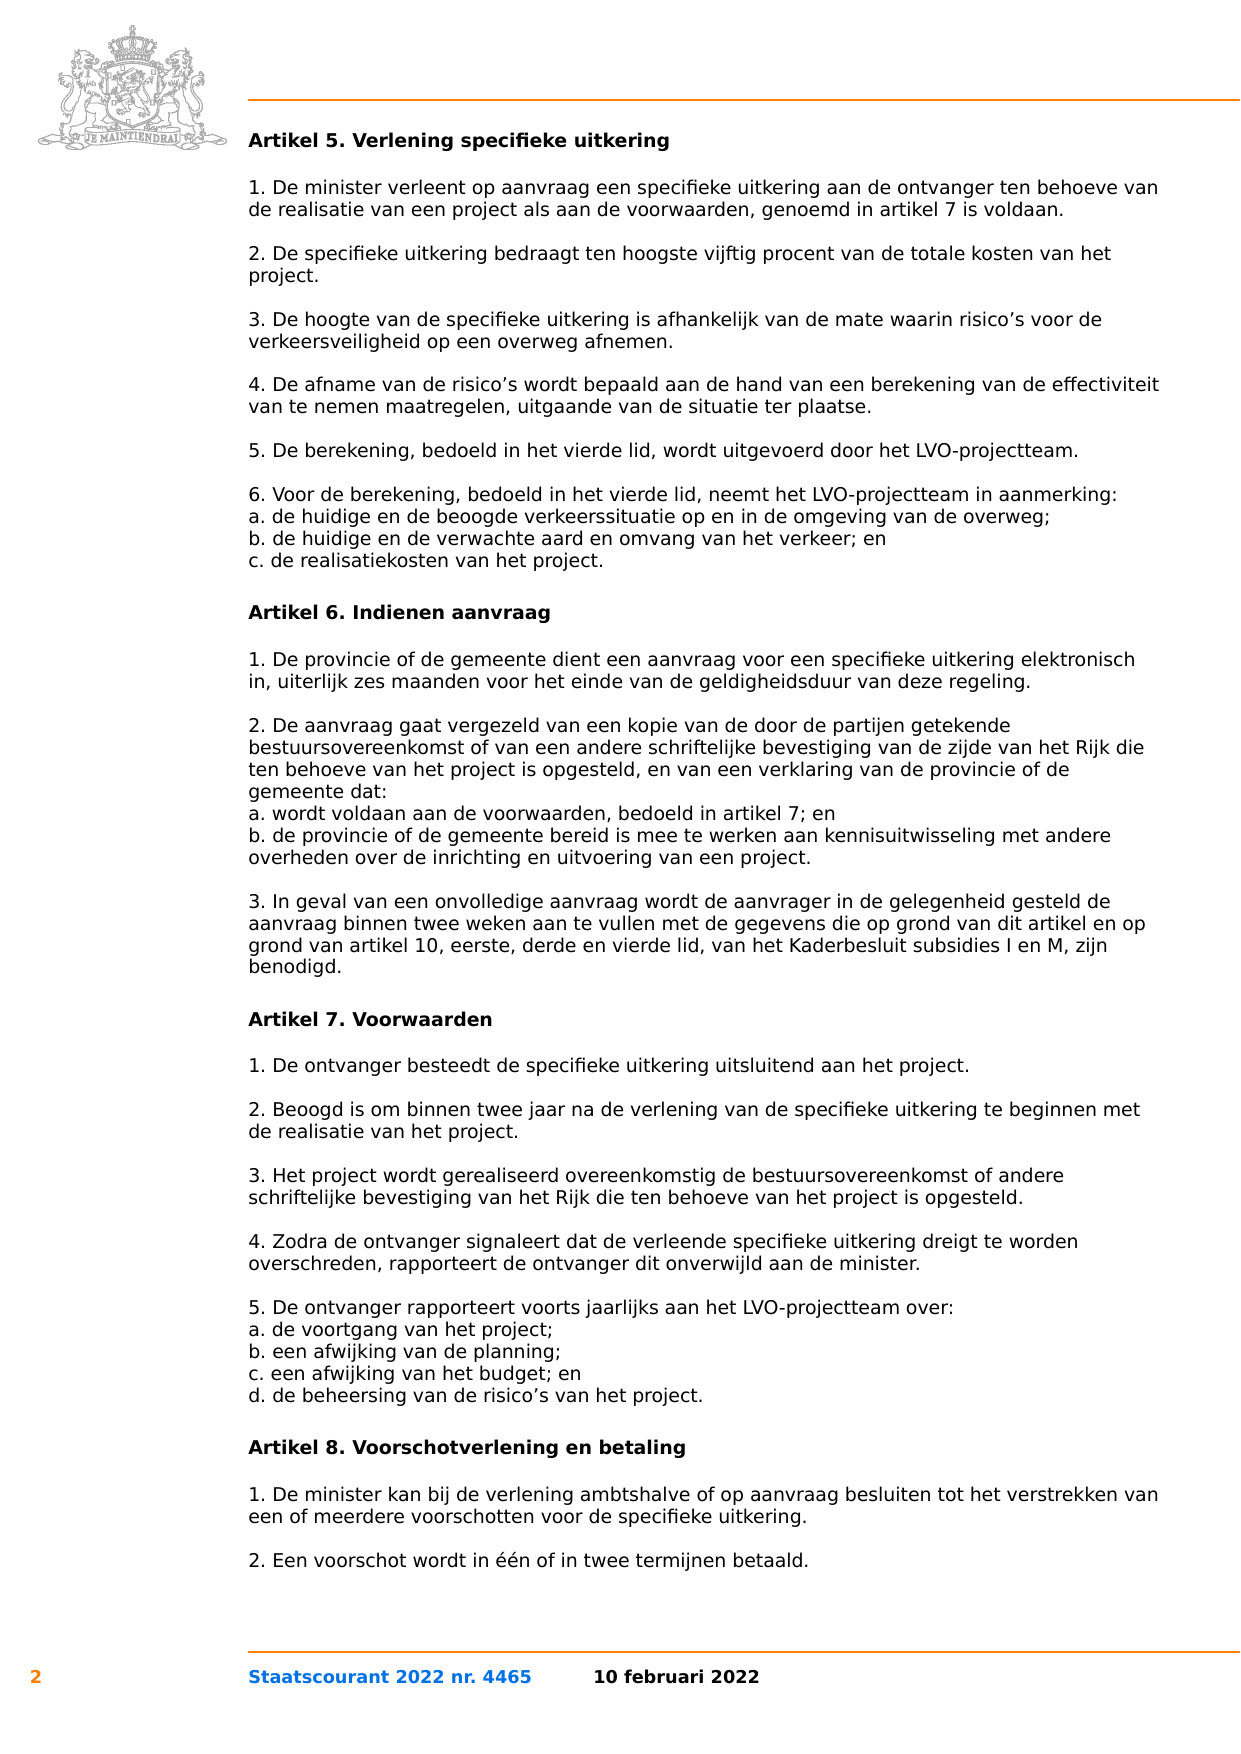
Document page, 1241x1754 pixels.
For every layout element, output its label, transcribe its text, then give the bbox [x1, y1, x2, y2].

text a. de voortgang van het project; [248, 1319, 1163, 1341]
text d. de beheersing van de risico’s van het project. [248, 1385, 1163, 1407]
subtitle Artikel 7. Voorwaarden [248, 1008, 1163, 1030]
text 1. De minister kan bij de verlening ambtshalve of op aanvraag besluiten tot het verstrekken van een of meerdere voorschotten voor de specifieke uitkering. [248, 1484, 1163, 1528]
text 4. Zodra de ontvanger signaleert dat de verleende specifieke uitkering dreigt te worden overschreden, rapporteert de ontvanger dit onverwijld aan de minister. [248, 1231, 1163, 1275]
picture [38, 25, 227, 150]
text 2. Een voorschot wordt in één of in twee termijnen betaald. [248, 1549, 1163, 1571]
text c. de realisatiekosten van het project. [248, 550, 1163, 572]
text c. een afwijking van het budget; en [248, 1363, 1163, 1385]
text 6. Voor de berekening, bedoeld in het vierde lid, neemt het LVO-projectteam in aanmerking: [248, 484, 1163, 506]
text b. de huidige en de verwachte aard en omvang van het verkeer; en [248, 528, 1163, 550]
text 5. De ontvanger rapporteert voorts jaarlijks aan het LVO-projectteam over: [248, 1297, 1163, 1319]
text a. wordt voldaan aan de voorwaarden, bedoeld in artikel 7; en [248, 803, 1163, 825]
text b. een afwijking van de planning; [248, 1341, 1163, 1363]
text 1. De provincie of de gemeente dient een aanvraag voor een specifieke uitkering elektronisch in, uiterlijk zes maanden voor het einde van de geldigheidsduur van deze regeling. [248, 649, 1163, 693]
text b. de provincie of de gemeente bereid is mee te werken aan kennisuitwisseling met andere overheden over de inrichting en uitvoering van een project. [248, 825, 1163, 869]
text 3. In geval van een onvolledige aanvraag wordt de aanvrager in de gelegenheid gesteld de aanvraag binnen twee weken aan te vullen met de gegevens die op grond van dit artikel en op grond van artikel 10, eerste, derde en vierde lid, van het Kaderbesluit subsidies I en M, zijn benodigd. [248, 891, 1163, 978]
subtitle Artikel 6. Indienen aanvraag [248, 602, 1163, 624]
text 1. De minister verleent op aanvraag een specifieke uitkering aan de ontvanger ten behoeve van de realisatie van een project als aan de voorwaarden, genoemd in artikel 7 is voldaan. [248, 177, 1163, 221]
text 2. De specifieke uitkering bedraagt ten hoogste vijftig procent van de totale kosten van het project. [248, 243, 1163, 287]
text 4. De afname van de risico’s wordt bepaald aan de hand van een berekening van de effectiviteit van te nemen maatregelen, uitgaande van de situatie ter plaatse. [248, 374, 1163, 418]
text 3. Het project wordt gerealiseerd overeenkomstig de bestuursovereenkomst of andere schriftelijke bevestiging van het Rijk die ten behoeve van het project is opgesteld. [248, 1165, 1163, 1209]
text 3. De hoogte van de specifieke uitkering is afhankelijk van de mate waarin risico’s voor de verkeersveiligheid op een overweg afnemen. [248, 308, 1163, 352]
text 5. De berekening, bedoeld in het vierde lid, wordt uitgevoerd door het LVO-projectteam. [248, 440, 1163, 462]
subtitle Artikel 8. Voorschotverlening en betaling [248, 1437, 1163, 1459]
subtitle Artikel 5. Verlening specifieke uitkering [248, 130, 1163, 152]
text 1. De ontvanger besteedt de specifieke uitkering uitsluitend aan het project. [248, 1055, 1163, 1077]
text 2. De aanvraag gaat vergezeld van een kopie van de door de partijen getekende bestuursovereenkomst of van een andere schriftelijke bevestiging van de zijde van het Rijk die ten behoeve van het project is opgesteld, en van een verklaring van de provincie of de gemeente dat: [248, 715, 1163, 803]
text 2. Beoogd is om binnen twee jaar na de verlening van de specifieke uitkering te beginnen met de realisatie van het project. [248, 1099, 1163, 1143]
text a. de huidige en de beoogde verkeerssituatie op en in de omgeving van de overweg; [248, 506, 1163, 528]
